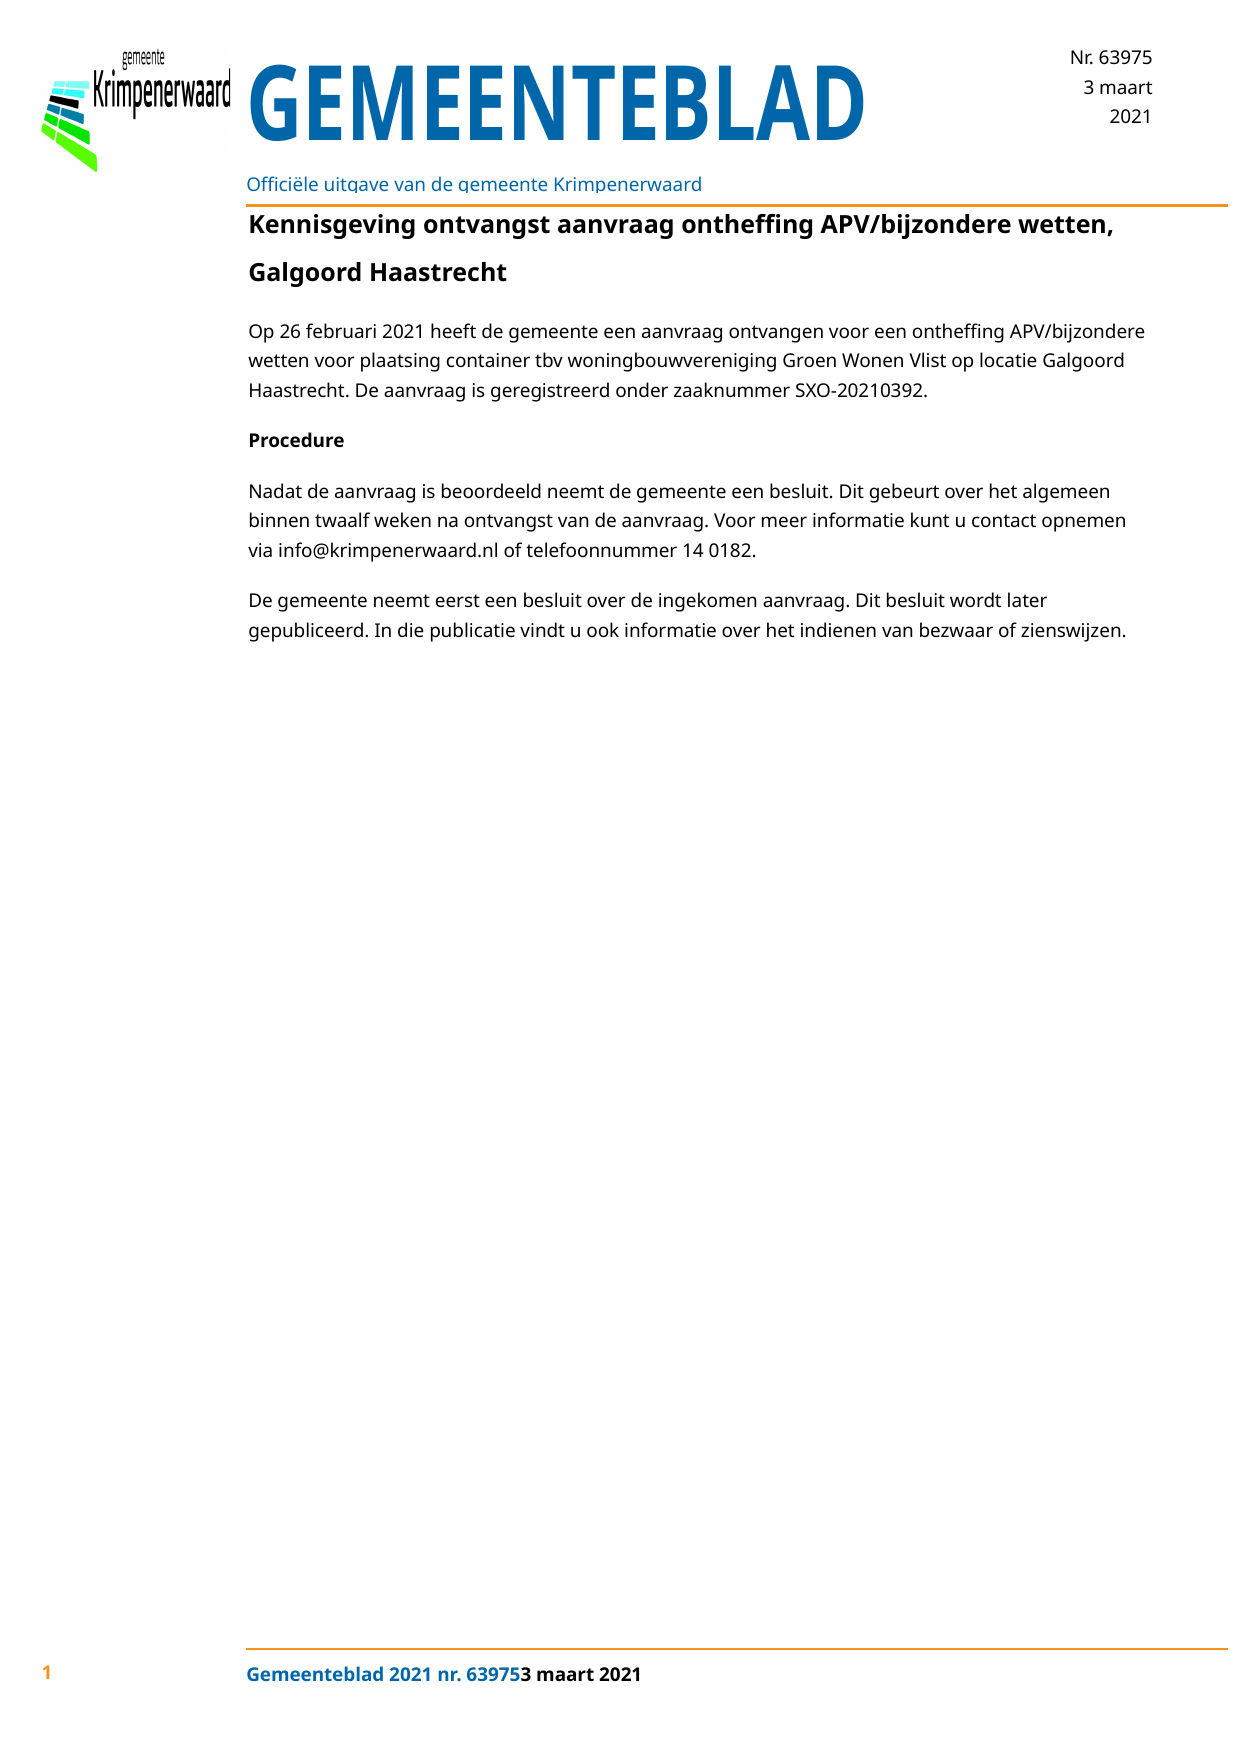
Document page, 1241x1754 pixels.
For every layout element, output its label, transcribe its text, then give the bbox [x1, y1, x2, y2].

text Nadat de aanvraag is beoordeeld neemt de gemeente een besluit. Dit gebeurt over het algemeen binnen twaalf weken na ontvangst van de aanvraag. Voor meer informatie kunt u contact opnemen via info@krimpenerwaard.nl of telefoonnummer 14 0182. [248, 478, 1152, 563]
text Kennisgeving ontvangst aanvraag ontheffing APV/bijzondere wetten, Galgoord Haastrecht [248, 207, 1152, 288]
picture [41, 47, 231, 172]
text Procedure [248, 427, 1152, 453]
text Op 26 februari 2021 heeft de gemeente een aanvraag ontvangen voor een ontheffing APV/bijzondere wetten voor plaatsing container tbv woningbouwvereniging Groen Wonen Vlist op locatie Galgoord Haastrecht. De aanvraag is geregistreerd onder zaaknummer SXO-20210392. [248, 318, 1152, 403]
text De gemeente neemt eerst een besluit over de ingekomen aanvraag. Dit besluit wordt later gepubliceerd. In die publicatie vindt u ook informatie over het indienen van bezwaar of zienswijzen. [248, 587, 1152, 643]
